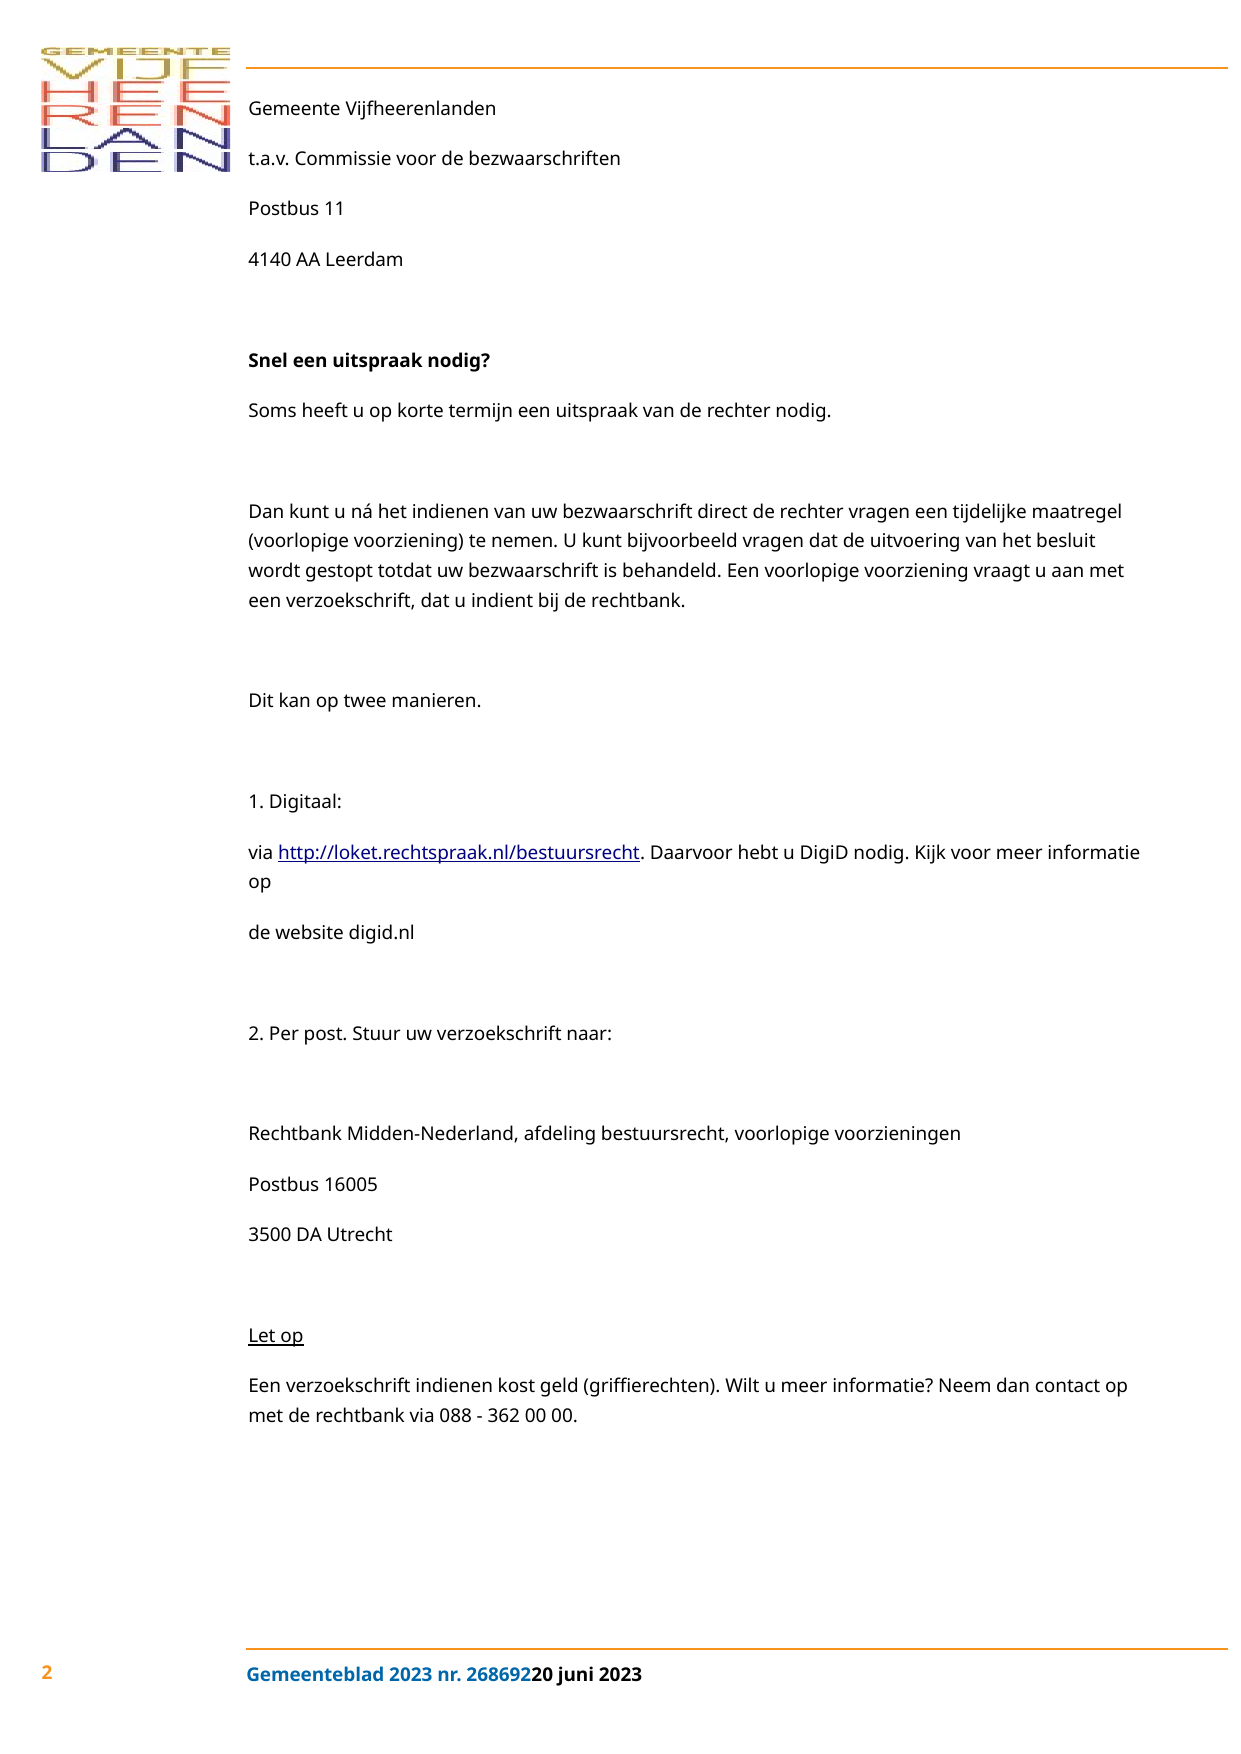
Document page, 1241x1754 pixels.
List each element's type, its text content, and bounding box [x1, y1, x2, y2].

text Een verzoekschrift indienen kost geld (griffierechten). Wilt u meer informatie? Neem dan contact op met de rechtbank via 088 - 362 00 00. [248, 1373, 1152, 1428]
text 2. Per post. Stuur uw verzoekschrift naar: [248, 1020, 1152, 1046]
text Dit kan op twee manieren. [248, 688, 1152, 713]
text Gemeente Vijfheerenlanden [248, 95, 1152, 121]
text Dan kunt u ná het indienen van uw bezwaarschrift direct de rechter vragen een tijdelijke maatregel (voorlopige voorziening) te nemen. U kunt bijvoorbeeld vragen dat de uitvoering van het besluit wordt gestopt totdat uw bezwaarschrift is behandeld. Een voorlopige voorziening vraagt u aan met een verzoekschrift, dat u indient bij de rechtbank. [248, 498, 1152, 613]
text Let op [248, 1322, 1152, 1348]
text Rechtbank Midden-Nederland, afdeling bestuursrecht, voorlopige voorzieningen [248, 1121, 1152, 1146]
text Postbus 11 [248, 196, 1152, 221]
text Postbus 16005 [248, 1171, 1152, 1197]
text t.a.v. Commissie voor de bezwaarschriften [248, 145, 1152, 171]
text 1. Digitaal: [248, 788, 1152, 814]
text 4140 AA Leerdam [248, 246, 1152, 272]
text de website digid.nl [248, 919, 1152, 945]
text 3500 DA Utrecht [248, 1221, 1152, 1247]
text via http://loket.rechtspraak.nl/bestuursrecht. Daarvoor hebt u DigiD nodig. Kijk voor meer informatie op [248, 839, 1152, 894]
text Soms heeft u op korte termijn een uitspraak van de rechter nodig. [248, 397, 1152, 423]
picture [41, 47, 231, 172]
text Snel een uitspraak nodig? [248, 347, 1152, 373]
